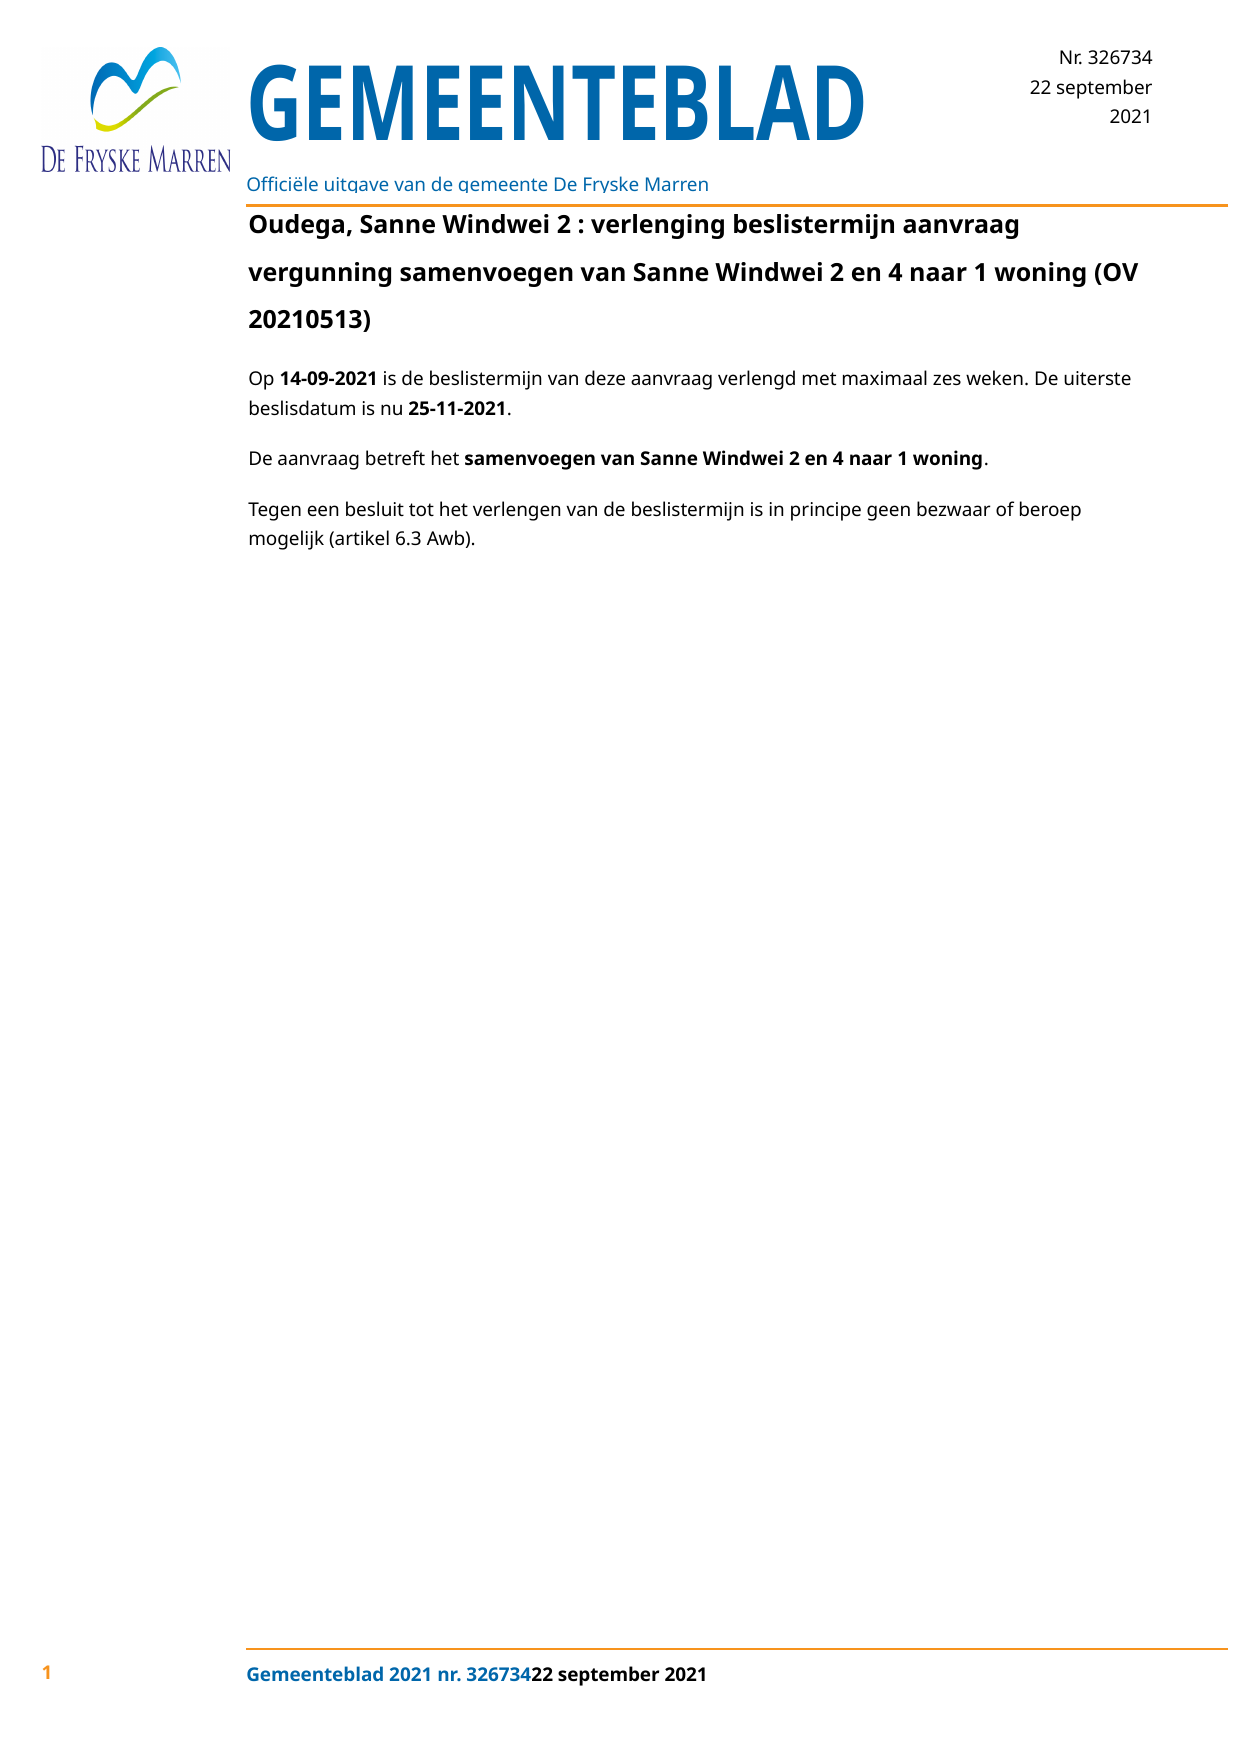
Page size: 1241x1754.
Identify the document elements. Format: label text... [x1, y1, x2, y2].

picture [41, 47, 231, 172]
text Tegen een besluit tot het verlengen van de beslistermijn is in principe geen bezwaar of beroep mogelijk (artikel 6.3 Awb). [248, 496, 1152, 551]
text Oudega, Sanne Windwei 2 : verlenging beslistermijn aanvraag vergunning samenvoegen van Sanne Windwei 2 en 4 naar 1 woning (OV 20210513) [248, 207, 1152, 336]
text Op 14-09-2021 is de beslistermijn van deze aanvraag verlengd met maximaal zes weken. De uiterste beslisdatum is nu 25-11-2021. [248, 366, 1152, 421]
text De aanvraag betreft het samenvoegen van Sanne Windwei 2 en 4 naar 1 woning. [248, 446, 1152, 471]
